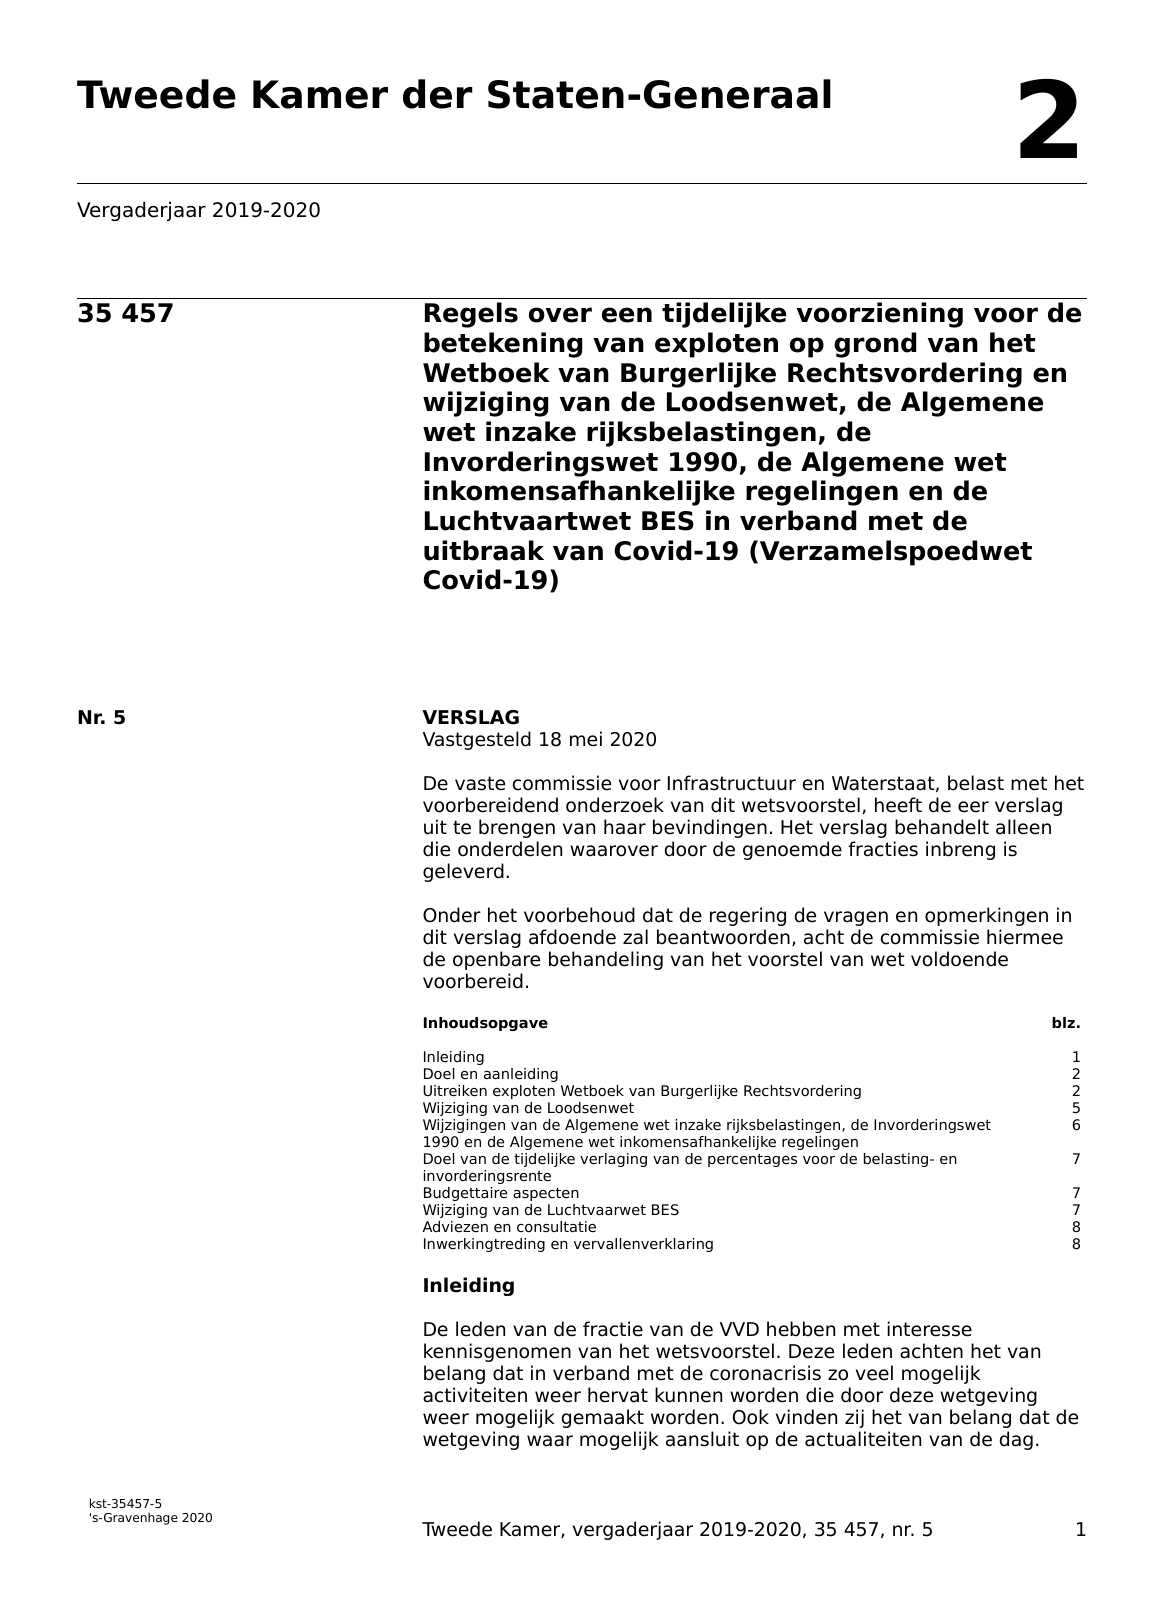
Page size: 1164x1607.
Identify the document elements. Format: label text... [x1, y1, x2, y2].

table_cell Adviezen en consultatie [422, 1219, 1028, 1236]
subtitle 35 457 Regels over een tijdelijke voorziening voor de betekening van exploten op grond van het Wetboek van Burgerlijke Rechtsvordering en wijziging van de Loodsenwet, de Algemene wet inzake rijksbelastingen, de Invorderingswet 1990, de Algemene wet inkomensafhankelijke regelingen en de Luchtvaartwet BES in verband met de uitbraak van Covid-19 (Verzamelspoedwet Covid-19) [77, 299, 1087, 596]
table_cell 6 [1028, 1117, 1087, 1151]
text kst-35457-5 [88, 1497, 323, 1511]
table_cell 2 [1028, 1083, 1087, 1100]
text De vaste commissie voor Infrastructuur en Waterstaat, belast met het voorbereidend onderzoek van dit wetsvoorstel, heeft de eer verslag uit te brengen van haar bevindingen. Het verslag behandelt alleen die onderdelen waarover door de genoemde fracties inbreng is geleverd. [422, 773, 1087, 883]
table_cell 7 [1028, 1151, 1087, 1185]
table_cell Inwerkingtreding en vervallenverklaring [422, 1236, 1028, 1253]
table_cell Wijzigingen van de Algemene wet inzake rijksbelastingen, de Invorderingswet 1990 en de Algemene wet inkomensafhankelijke regelingen [422, 1117, 1028, 1151]
subtitle Inleiding [422, 1275, 1087, 1297]
table_cell Wijziging van de Luchtvaarwet BES [422, 1202, 1028, 1219]
table_cell Doel en aanleiding [422, 1066, 1028, 1083]
table_cell [1028, 1032, 1087, 1049]
table_cell [422, 1032, 1028, 1049]
text Onder het voorbehoud dat de regering de vragen en opmerkingen in dit verslag afdoende zal beantwoorden, acht de commissie hiermee de openbare behandeling van het voorstel van wet voldoende voorbereid. [422, 905, 1087, 993]
table_cell Vergaderjaar 2019-2020 [77, 184, 1087, 298]
table_cell Wijziging van de Loodsenwet [422, 1100, 1028, 1117]
text 's-Gravenhage 2020 [88, 1511, 323, 1525]
table_header Inhoudsopgave [422, 1015, 1028, 1032]
table_cell 1 [1028, 1049, 1087, 1066]
text Vastgesteld 18 mei 2020 [422, 729, 1087, 751]
table_cell Uitreiken exploten Wetboek van Burgerlijke Rechtsvordering [422, 1083, 1028, 1100]
table_cell 8 [1028, 1219, 1087, 1236]
table_cell Inleiding [422, 1049, 1028, 1066]
subtitle Nr. 5 VERSLAG [77, 707, 1087, 729]
table_cell 7 [1028, 1202, 1087, 1219]
table_cell 5 [1028, 1100, 1087, 1117]
table_cell 2 [1028, 1066, 1087, 1083]
text De leden van de fractie van de VVD hebben met interesse kennisgenomen van het wetsvoorstel. Deze leden achten het van belang dat in verband met de coronacrisis zo veel mogelijk activiteiten weer hervat kunnen worden die door deze wetgeving weer mogelijk gemaakt worden. Ook vinden zij het van belang dat de wetgeving waar mogelijk aansluit op de actualiteiten van de dag. [422, 1319, 1087, 1451]
table_header Tweede Kamer der Staten-Generaal [77, 59, 886, 183]
table_cell 7 [1028, 1185, 1087, 1202]
table_cell 8 [1028, 1236, 1087, 1253]
table_cell Budgettaire aspecten [422, 1185, 1028, 1202]
table_cell Doel van de tijdelijke verlaging van de percentages voor de belasting- en invorderingsrente [422, 1151, 1028, 1185]
table_header blz. [1028, 1015, 1087, 1032]
table_header 2 [886, 59, 1087, 183]
